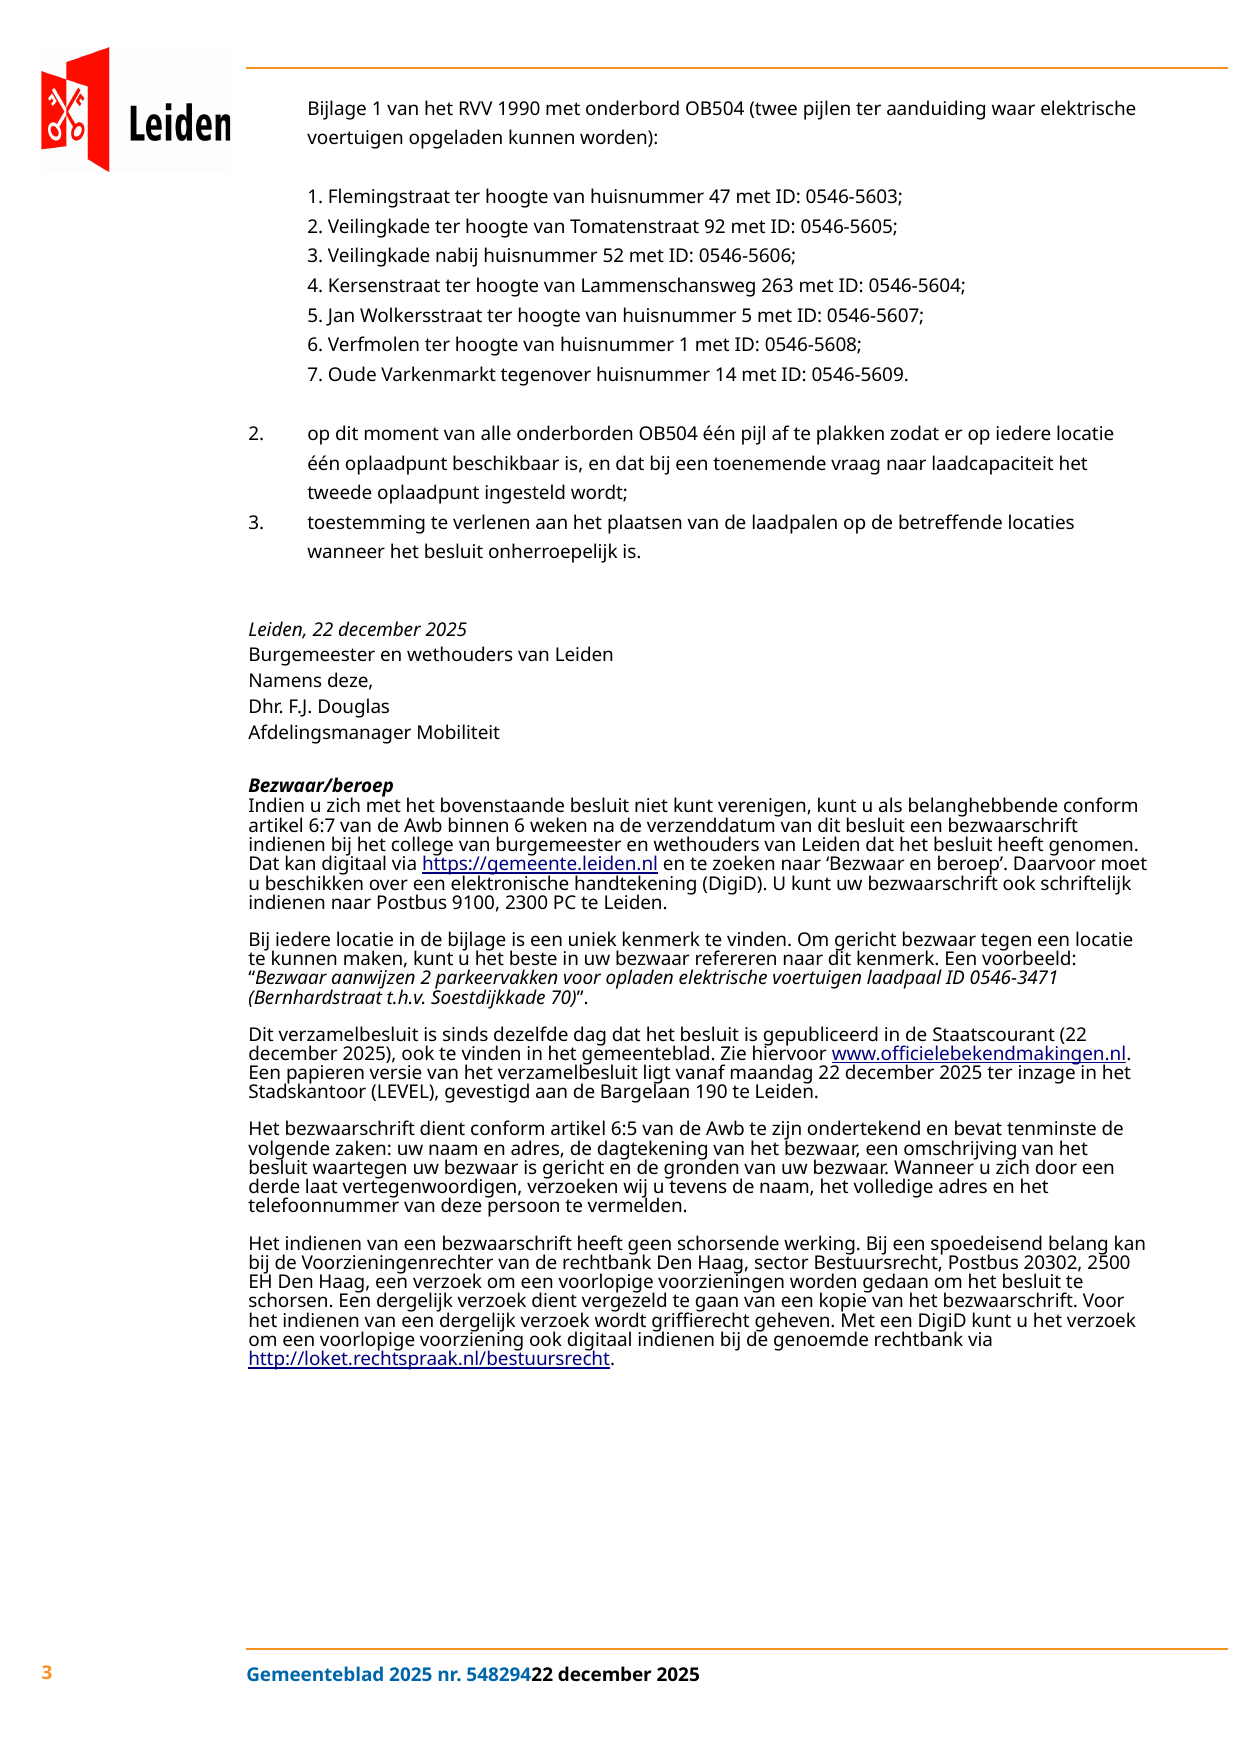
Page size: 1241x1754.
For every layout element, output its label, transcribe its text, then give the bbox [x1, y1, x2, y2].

list toestemming te verlenen aan het plaatsen van de laadpalen op de betreffende locaties wanneer het besluit onherroepelijk is. [248, 509, 1152, 564]
text Dit verzamelbesluit is sinds dezelfde dag dat het besluit is gepubliceerd in de Staatscourant (22 december 2025), ook te vinden in het gemeenteblad. Zie hiervoor www.officielebekendmakingen.nl. Een papieren versie van het verzamelbesluit ligt vanaf maandag 22 december 2025 ter inzage in het Stadskantoor (LEVEL), gevestigd aan de Bargelaan 190 te Leiden. [248, 1026, 1152, 1103]
list Bijlage 1 van het RVV 1990 met onderbord OB504 (twee pijlen ter aanduiding waar elektrische voertuigen opgeladen kunnen worden): [248, 95, 1152, 150]
text Het indienen van een bezwaarschrift heeft geen schorsende werking. Bij een spoedeisend belang kan bij de Voorzieningenrechter van de rechtbank Den Haag, sector Bestuursrecht, Postbus 20302, 2500 EH Den Haag, een verzoek om een voorlopige voorzieningen worden gedaan om het besluit te schorsen. Een dergelijk verzoek dient vergezeld te gaan van een kopie van het bezwaarschrift. Voor het indienen van een dergelijk verzoek wordt griffierecht geheven. Met een DigiD kunt u het verzoek om een voorlopige voorziening ook digitaal indienen bij de genoemde rechtbank via http://loket.rechtspraak.nl/bestuursrecht. [248, 1234, 1152, 1369]
text Indien u zich met het bovenstaande besluit niet kunt verenigen, kunt u als belanghebbende conform artikel 6:7 van de Awb binnen 6 weken na de verzenddatum van dit besluit een bezwaarschrift indienen bij het college van burgemeester en wethouders van Leiden dat het besluit heeft genomen. Dat kan digitaal via https://gemeente.leiden.nl en te zoeken naar ‘Bezwaar en beroep’. Daarvoor moet u beschikken over een elektronische handtekening (DigiD). U kunt uw bezwaarschrift ook schriftelijk indienen naar Postbus 9100, 2300 PC te Leiden. [248, 797, 1152, 913]
list 5. Jan Wolkersstraat ter hoogte van huisnummer 5 met ID: 0546-5607; [248, 302, 1152, 328]
text Afdelingsmanager Mobiliteit [248, 719, 1152, 744]
list op dit moment van alle onderborden OB504 één pijl af te plakken zodat er op iedere locatie één oplaadpunt beschikbaar is, en dat bij een toenemende vraag naar laadcapaciteit het tweede oplaadpunt ingesteld wordt; [248, 420, 1152, 505]
list 2. Veilingkade ter hoogte van Tomatenstraat 92 met ID: 0546-5605; [248, 213, 1152, 239]
text Leiden, 22 december 2025 [248, 616, 1152, 642]
list 7. Oude Varkenmarkt tegenover huisnummer 14 met ID: 0546-5609. [248, 361, 1152, 387]
picture [41, 47, 231, 172]
list 3. Veilingkade nabij huisnummer 52 met ID: 0546-5606; [248, 243, 1152, 268]
text Het bezwaarschrift dient conform artikel 6:5 van de Awb te zijn ondertekend en bevat tenminste de volgende zaken: uw naam en adres, de dagtekening van het bezwaar, een omschrijving van het besluit waartegen uw bezwaar is gericht en de gronden van uw bezwaar. Wanneer u zich door een derde laat vertegenwoordigen, verzoeken wij u tevens de naam, het volledige adres en het telefoonnummer van deze persoon te vermelden. [248, 1120, 1152, 1217]
text Bezwaar/beroep [248, 772, 1152, 797]
list 6. Verfmolen ter hoogte van huisnummer 1 met ID: 0546-5608; [248, 331, 1152, 357]
list 1. Flemingstraat ter hoogte van huisnummer 47 met ID: 0546-5603; [248, 183, 1152, 209]
text Burgemeester en wethouders van Leiden [248, 642, 1152, 667]
text Namens deze, [248, 667, 1152, 693]
text Dhr. F.J. Douglas [248, 693, 1152, 719]
text Bij iedere locatie in de bijlage is een uniek kenmerk te vinden. Om gericht bezwaar tegen een locatie te kunnen maken, kunt u het beste in uw bezwaar refereren naar dit kenmerk. Een voorbeeld: “Bezwaar aanwijzen 2 parkeervakken voor opladen elektrische voertuigen laadpaal ID 0546-3471 (Bernhardstraat t.h.v. Soestdijkkade 70)”. [248, 931, 1152, 1008]
list 4. Kersenstraat ter hoogte van Lammenschansweg 263 met ID: 0546-5604; [248, 272, 1152, 298]
